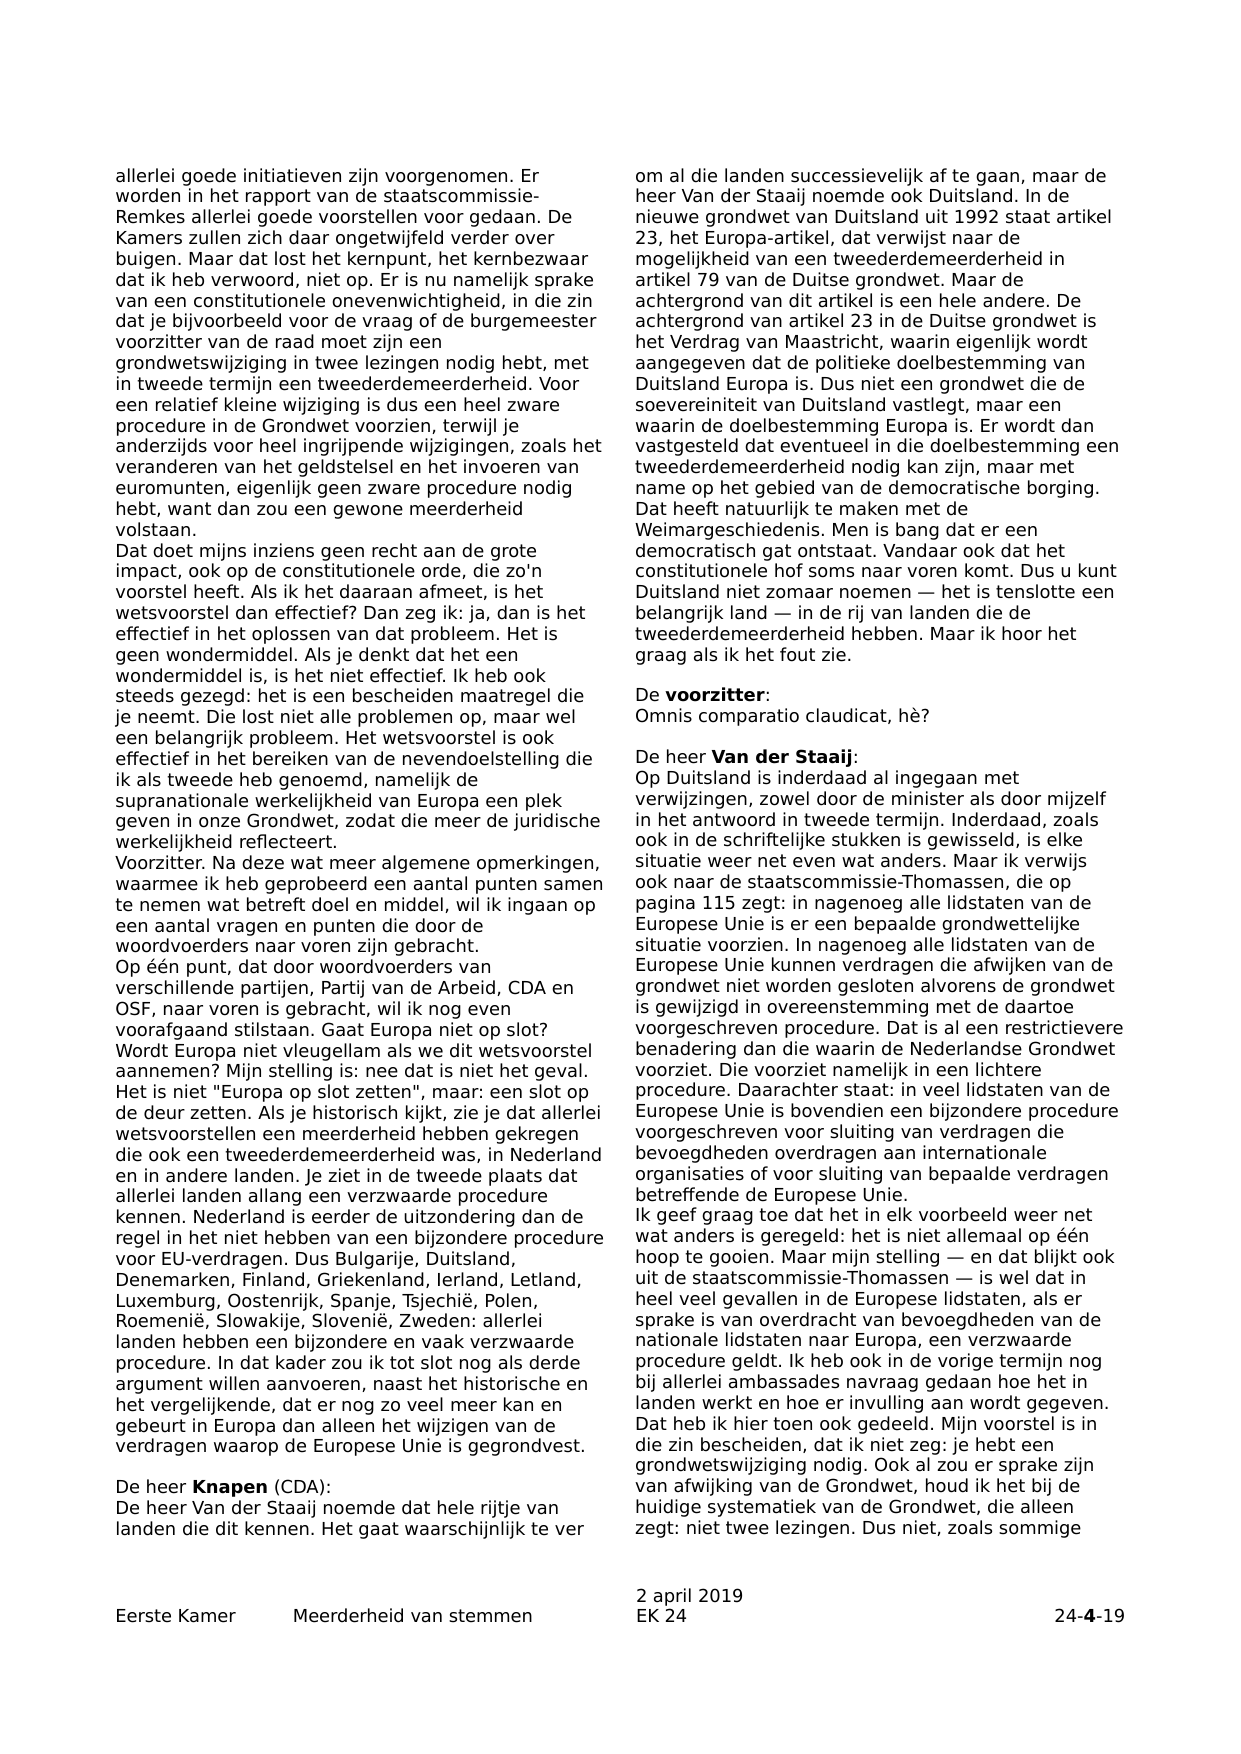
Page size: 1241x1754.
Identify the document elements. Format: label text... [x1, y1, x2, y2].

text De heer Van der Staaij: [635, 747, 1125, 768]
text Ik geef graag toe dat het in elk voorbeeld weer net wat anders is geregeld: het is niet allemaal op één hoop te gooien. Maar mijn stelling — en dat blijkt ook uit de staatscommissie-Thomassen — is wel dat in heel veel gevallen in de Europese lidstaten, als er sprake is van overdracht van bevoegdheden van de nationale lidstaten naar Europa, een verzwaarde procedure geldt. Ik heb ook in de vorige termijn nog bij allerlei ambassades navraag gedaan hoe het in landen werkt en hoe er invulling aan wordt gegeven. Dat heb ik hier toen ook gedeeld. Mijn voorstel is in die zin bescheiden, dat ik niet zeg: je hebt een grondwetswijziging nodig. Ook al zou er sprake zijn van afwijking van de Grondwet, houd ik het bij de huidige systematiek van de Grondwet, die alleen zegt: niet twee lezingen. Dus niet, zoals sommige [635, 1205, 1125, 1538]
text Op één punt, dat door woordvoerders van verschillende partijen, Partij van de Arbeid, CDA en OSF, naar voren is gebracht, wil ik nog even voorafgaand stilstaan. Gaat Europa niet op slot? Wordt Europa niet vleugellam als we dit wetsvoorstel aannemen? Mijn stelling is: nee dat is niet het geval. Het is niet "Europa op slot zetten", maar: een slot op de deur zetten. Als je historisch kijkt, zie je dat allerlei wetsvoorstellen een meerderheid hebben gekregen die ook een tweederdemeerderheid was, in Nederland en in andere landen. Je ziet in de tweede plaats dat allerlei landen allang een verzwaarde procedure kennen. Nederland is eerder de uitzondering dan de regel in het niet hebben van een bijzondere procedure voor EU-verdragen. Dus Bulgarije, Duitsland, Denemarken, Finland, Griekenland, Ierland, Letland, Luxemburg, Oostenrijk, Spanje, Tsjechië, Polen, Roemenië, Slowakije, Slovenië, Zweden: allerlei landen hebben een bijzondere en vaak verzwaarde procedure. In dat kader zou ik tot slot nog als derde argument willen aanvoeren, naast het historische en het vergelijkende, dat er nog zo veel meer kan en gebeurt in Europa dan alleen het wijzigen van de verdragen waarop de Europese Unie is gegrondvest. [115, 957, 605, 1457]
text De heer Van der Staaij noemde dat hele rijtje van landen die dit kennen. Het gaat waarschijnlijk te ver [115, 1498, 605, 1539]
text Dat doet mijns inziens geen recht aan de grote impact, ook op de constitutionele orde, die zo'n voorstel heeft. Als ik het daaraan afmeet, is het wetsvoorstel dan effectief? Dan zeg ik: ja, dan is het effectief in het oplossen van dat probleem. Het is geen wondermiddel. Als je denkt dat het een wondermiddel is, is het niet effectief. Ik heb ook steeds gezegd: het is een bescheiden maatregel die je neemt. Die lost niet alle problemen op, maar wel een belangrijk probleem. Het wetsvoorstel is ook effectief in het bereiken van de nevendoelstelling die ik als tweede heb genoemd, namelijk de supranationale werkelijkheid van Europa een plek geven in onze Grondwet, zodat die meer de juridische werkelijkheid reflecteert. [115, 540, 605, 853]
text Op Duitsland is inderdaad al ingegaan met verwijzingen, zowel door de minister als door mijzelf in het antwoord in tweede termijn. Inderdaad, zoals ook in de schriftelijke stukken is gewisseld, is elke situatie weer net even wat anders. Maar ik verwijs ook naar de staatscommissie-Thomassen, die op pagina 115 zegt: in nagenoeg alle lidstaten van de Europese Unie is er een bepaalde grondwettelijke situatie voorzien. In nagenoeg alle lidstaten van de Europese Unie kunnen verdragen die afwijken van de grondwet niet worden gesloten alvorens de grondwet is gewijzigd in overeenstemming met de daartoe voorgeschreven procedure. Dat is al een restrictievere benadering dan die waarin de Nederlandse Grondwet voorziet. Die voorziet namelijk in een lichtere procedure. Daarachter staat: in veel lidstaten van de Europese Unie is bovendien een bijzondere procedure voorgeschreven voor sluiting van verdragen die bevoegdheden overdragen aan internationale organisaties of voor sluiting van bepaalde verdragen betreffende de Europese Unie. [635, 768, 1125, 1205]
text om al die landen successievelijk af te gaan, maar de heer Van der Staaij noemde ook Duitsland. In de nieuwe grondwet van Duitsland uit 1992 staat artikel 23, het Europa-artikel, dat verwijst naar de mogelijkheid van een tweederdemeerderheid in artikel 79 van de Duitse grondwet. Maar de achtergrond van dit artikel is een hele andere. De achtergrond van artikel 23 in de Duitse grondwet is het Verdrag van Maastricht, waarin eigenlijk wordt aangegeven dat de politieke doelbestemming van Duitsland Europa is. Dus niet een grondwet die de soevereiniteit van Duitsland vastlegt, maar een waarin de doelbestemming Europa is. Er wordt dan vastgesteld dat eventueel in die doelbestemming een tweederdemeerderheid nodig kan zijn, maar met name op het gebied van de democratische borging. Dat heeft natuurlijk te maken met de Weimargeschiedenis. Men is bang dat er een democratisch gat ontstaat. Vandaar ook dat het constitutionele hof soms naar voren komt. Dus u kunt Duitsland niet zomaar noemen — het is tenslotte een belangrijk land — in de rij van landen die de tweederdemeerderheid hebben. Maar ik hoor het graag als ik het fout zie. [635, 165, 1125, 665]
text De heer Knapen (CDA): [115, 1477, 605, 1498]
text De voorzitter: [635, 685, 1125, 706]
text Voorzitter. Na deze wat meer algemene opmerkingen, waarmee ik heb geprobeerd een aantal punten samen te nemen wat betreft doel en middel, wil ik ingaan op een aantal vragen en punten die door de woordvoerders naar voren zijn gebracht. [115, 853, 605, 957]
text Omnis comparatio claudicat, hè? [635, 706, 1125, 727]
text allerlei goede initiatieven zijn voorgenomen. Er worden in het rapport van de staatscommissie-Remkes allerlei goede voorstellen voor gedaan. De Kamers zullen zich daar ongetwijfeld verder over buigen. Maar dat lost het kernpunt, het kernbezwaar dat ik heb verwoord, niet op. Er is nu namelijk sprake van een constitutionele onevenwichtigheid, in die zin dat je bijvoorbeeld voor de vraag of de burgemeester voorzitter van de raad moet zijn een grondwetswijziging in twee lezingen nodig hebt, met in tweede termijn een tweederdemeerderheid. Voor een relatief kleine wijziging is dus een heel zware procedure in de Grondwet voorzien, terwijl je anderzijds voor heel ingrijpende wijzigingen, zoals het veranderen van het geldstelsel en het invoeren van euromunten, eigenlijk geen zware procedure nodig hebt, want dan zou een gewone meerderheid volstaan. [115, 165, 605, 540]
